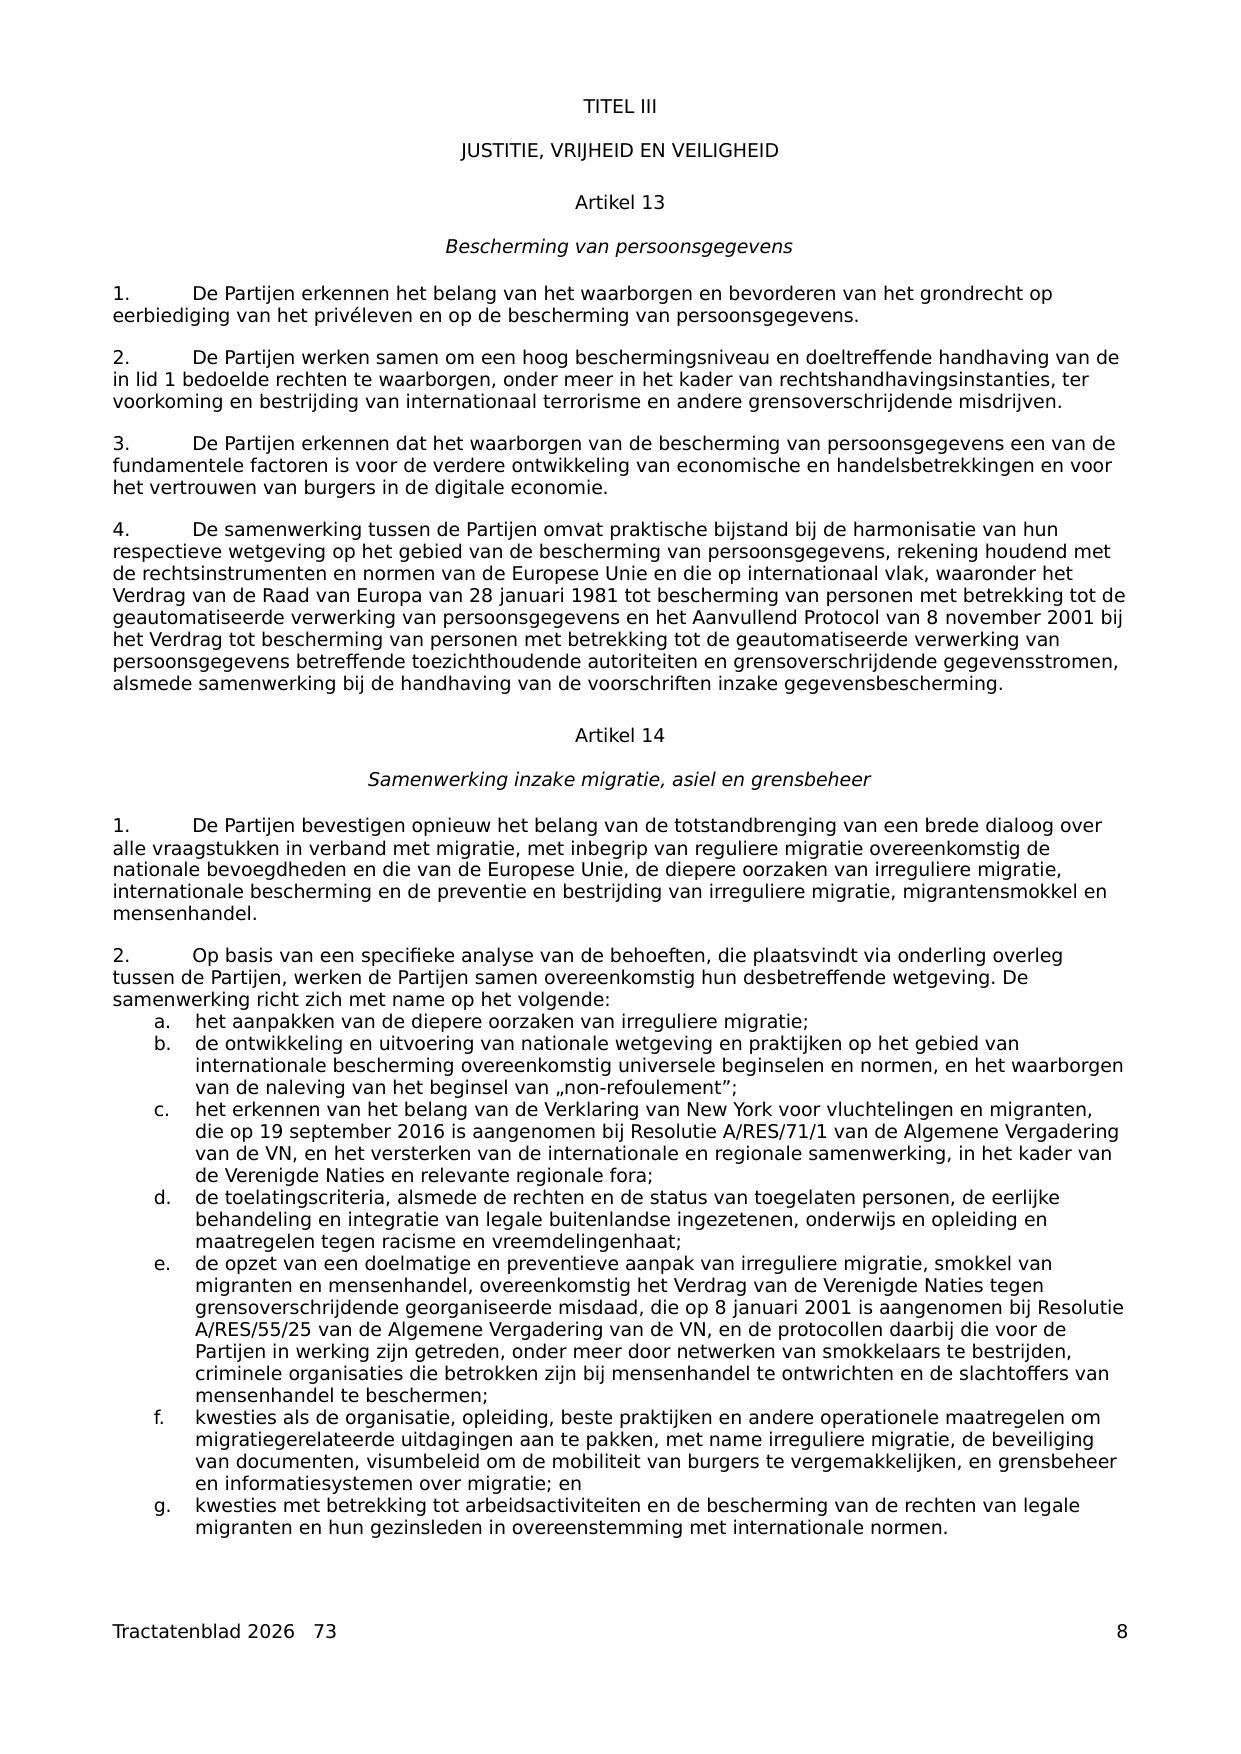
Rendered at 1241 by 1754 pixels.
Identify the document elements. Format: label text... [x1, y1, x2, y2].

text 2. De Partijen werken samen om een hoog beschermingsniveau en doeltreffende handhaving van de in lid 1 bedoelde rechten te waarborgen, onder meer in het kader van rechtshandhavingsinstanties, ter voorkoming en bestrijding van internationaal terrorisme en andere grensoverschrijdende misdrijven. [112, 347, 1128, 413]
subtitle Artikel 14 Samenwerking inzake migratie, asiel en grensbeheer [112, 724, 1128, 790]
text 4. De samenwerking tussen de Partijen omvat praktische bijstand bij de harmonisatie van hun respectieve wetgeving op het gebied van de bescherming van persoonsgegevens, rekening houdend met de rechtsinstrumenten en normen van de Europese Unie en die op internationaal vlak, waaronder het Verdrag van de Raad van Europa van 28 januari 1981 tot bescherming van personen met betrekking tot de geautomatiseerde verwerking van persoonsgegevens en het Aanvullend Protocol van 8 november 2001 bij het Verdrag tot bescherming van personen met betrekking tot de geautomatiseerde verwerking van persoonsgegevens betreffende toezichthoudende autoriteiten en grensoverschrijdende gegevensstromen, alsmede samenwerking bij de handhaving van de voorschriften inzake gegevensbescherming. [112, 519, 1128, 694]
text a. het aanpakken van de diepere oorzaken van irreguliere migratie; [153, 1011, 1128, 1033]
text c. het erkennen van het belang van de Verklaring van New York voor vluchtelingen en migranten, die op 19 september 2016 is aangenomen bij Resolutie A/RES/71/1 van de Algemene Vergadering van de VN, en het versterken van de internationale en regionale samenwerking, in het kader van de Verenigde Naties en relevante regionale fora; [153, 1099, 1128, 1187]
subtitle TITEL III JUSTITIE, VRIJHEID EN VEILIGHEID [112, 96, 1128, 162]
subtitle Artikel 13 Bescherming van persoonsgegevens [112, 192, 1128, 258]
text b. de ontwikkeling en uitvoering van nationale wetgeving en praktijken op het gebied van internationale bescherming overeenkomstig universele beginselen en normen, en het waarborgen van de naleving van het beginsel van „non-refoulement”; [153, 1033, 1128, 1099]
text f. kwesties als de organisatie, opleiding, beste praktijken en andere operationele maatregelen om migratiegerelateerde uitdagingen aan te pakken, met name irreguliere migratie, de beveiliging van documenten, visumbeleid om de mobiliteit van burgers te vergemakkelijken, en grensbeheer en informatiesystemen over migratie; en [153, 1407, 1128, 1495]
text 2. Op basis van een specifieke analyse van de behoeften, die plaatsvindt via onderling overleg tussen de Partijen, werken de Partijen samen overeenkomstig hun desbetreffende wetgeving. De samenwerking richt zich met name op het volgende: [112, 945, 1128, 1011]
text e. de opzet van een doelmatige en preventieve aanpak van irreguliere migratie, smokkel van migranten en mensenhandel, overeenkomstig het Verdrag van de Verenigde Naties tegen grensoverschrijdende georganiseerde misdaad, die op 8 januari 2001 is aangenomen bij Resolutie A/RES/55/25 van de Algemene Vergadering van de VN, en de protocollen daarbij die voor de Partijen in werking zijn getreden, onder meer door netwerken van smokkelaars te bestrijden, criminele organisaties die betrokken zijn bij mensenhandel te ontwrichten en de slachtoffers van mensenhandel te beschermen; [153, 1253, 1128, 1407]
text g. kwesties met betrekking tot arbeidsactiviteiten en de bescherming van de rechten van legale migranten en hun gezinsleden in overeenstemming met internationale normen. [153, 1495, 1128, 1539]
text 1. De Partijen bevestigen opnieuw het belang van de totstandbrenging van een brede dialoog over alle vraagstukken in verband met migratie, met inbegrip van reguliere migratie overeenkomstig de nationale bevoegdheden en die van de Europese Unie, de diepere oorzaken van irreguliere migratie, internationale bescherming en de preventie en bestrijding van irreguliere migratie, migrantensmokkel en mensenhandel. [112, 815, 1128, 925]
text d. de toelatingscriteria, alsmede de rechten en de status van toegelaten personen, de eerlijke behandeling en integratie van legale buitenlandse ingezetenen, onderwijs en opleiding en maatregelen tegen racisme en vreemdelingenhaat; [153, 1187, 1128, 1253]
text 1. De Partijen erkennen het belang van het waarborgen en bevorderen van het grondrecht op eerbiediging van het privéleven en op de bescherming van persoonsgegevens. [112, 283, 1128, 327]
text 3. De Partijen erkennen dat het waarborgen van de bescherming van persoonsgegevens een van de fundamentele factoren is voor de verdere ontwikkeling van economische en handelsbetrekkingen en voor het vertrouwen van burgers in de digitale economie. [112, 433, 1128, 499]
